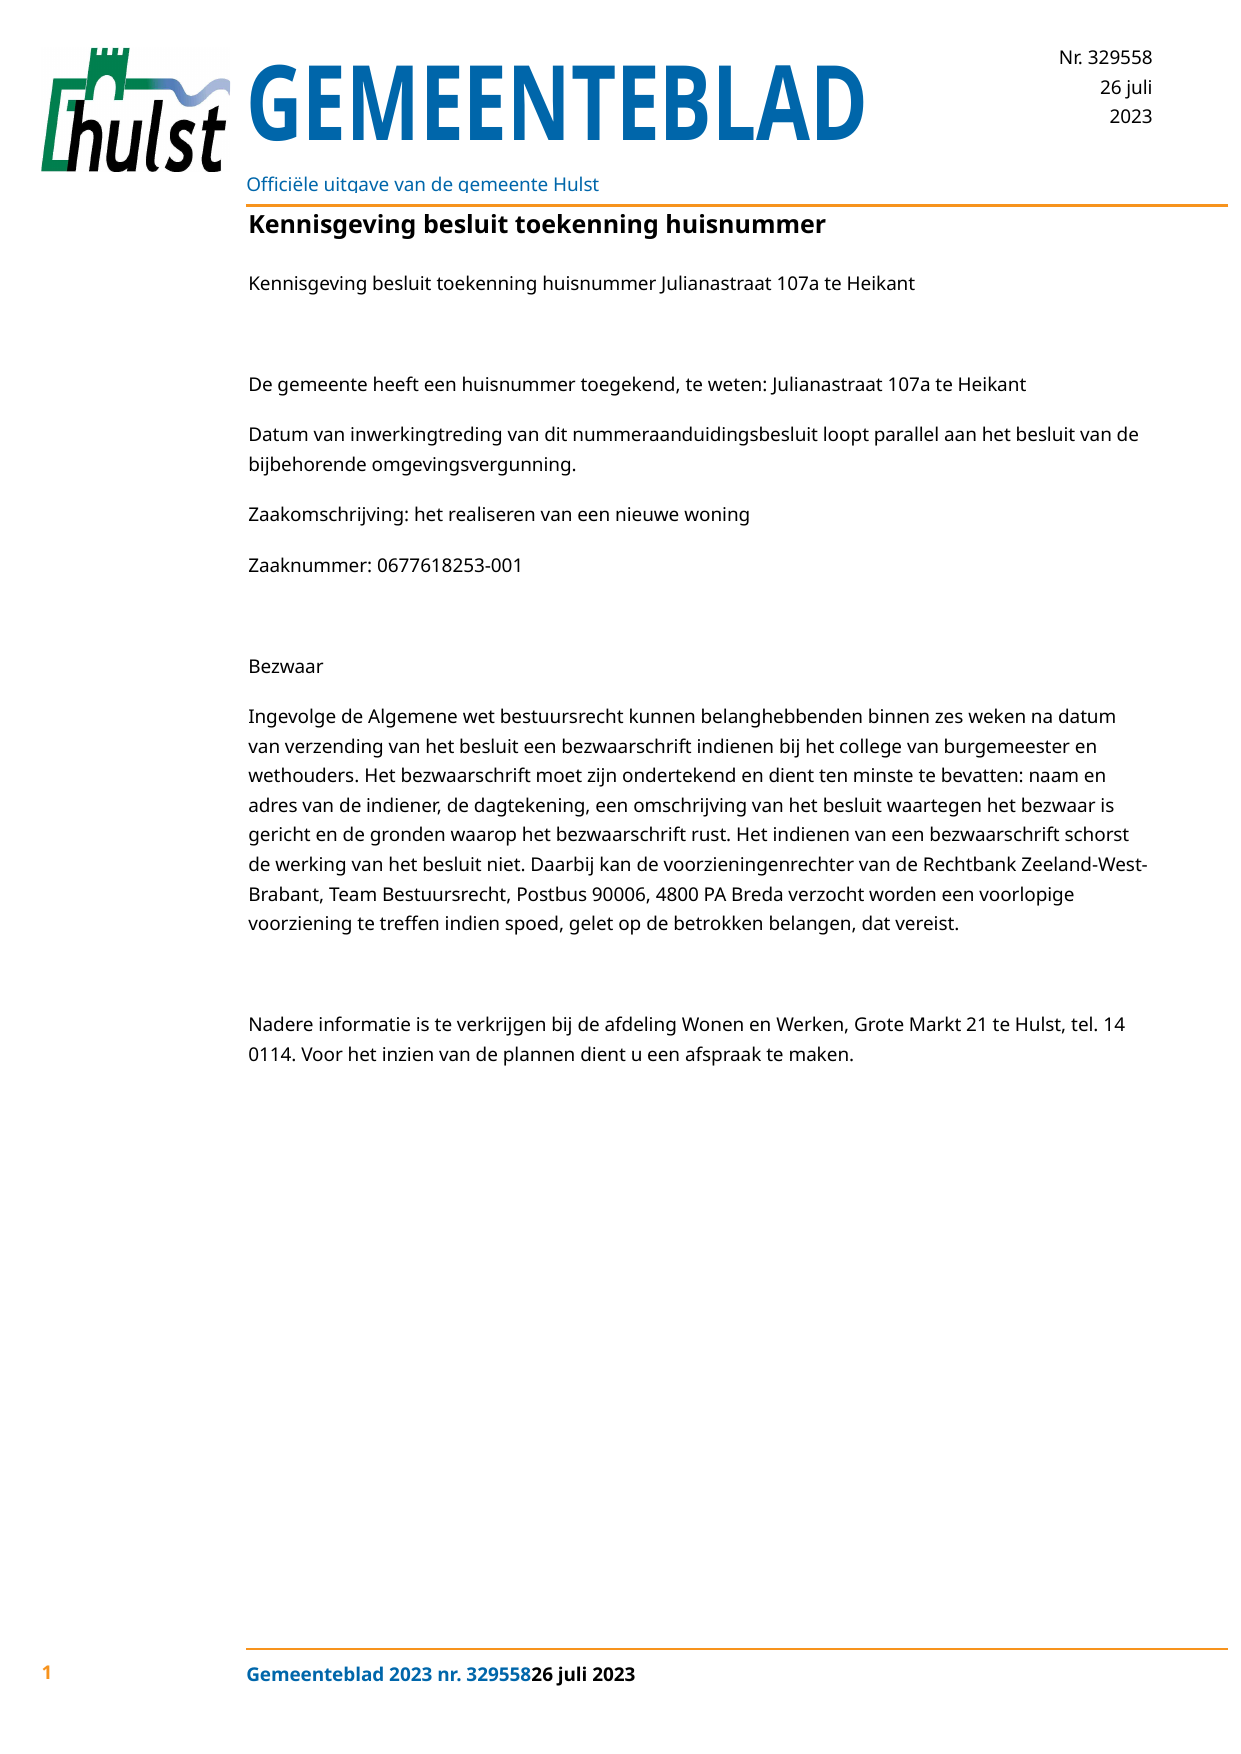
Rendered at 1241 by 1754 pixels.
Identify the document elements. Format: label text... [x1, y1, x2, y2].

text Datum van inwerkingtreding van dit nummeraanduidingsbesluit loopt parallel aan het besluit van de bijbehorende omgevingsvergunning. [248, 422, 1152, 477]
text Kennisgeving besluit toekenning huisnummer [248, 207, 1152, 241]
text Nadere informatie is te verkrijgen bij de afdeling Wonen en Werken, Grote Markt 21 te Hulst, tel. 14 0114. Voor het inzien van de plannen dient u een afspraak te maken. [248, 1011, 1152, 1066]
text Zaakomschrijving: het realiseren van een nieuwe woning [248, 502, 1152, 527]
picture [41, 47, 231, 172]
text Kennisgeving besluit toekenning huisnummer Julianastraat 107a te Heikant [248, 270, 1152, 296]
text Bezwaar [248, 653, 1152, 678]
text Zaaknummer: 0677618253-001 [248, 552, 1152, 578]
text De gemeente heeft een huisnummer toegekend, te weten: Julianastraat 107a te Heikant [248, 371, 1152, 397]
text Ingevolge de Algemene wet bestuursrecht kunnen belanghebbenden binnen zes weken na datum van verzending van het besluit een bezwaarschrift indienen bij het college van burgemeester en wethouders. Het bezwaarschrift moet zijn ondertekend en dient ten minste te bevatten: naam en adres van de indiener, de dagtekening, een omschrijving van het besluit waartegen het bezwaar is gericht en de gronden waarop het bezwaarschrift rust. Het indienen van een bezwaarschrift schorst de werking van het besluit niet. Daarbij kan de voorzieningenrechter van de Rechtbank Zeeland-West-Brabant, Team Bestuursrecht, Postbus 90006, 4800 PA Breda verzocht worden een voorlopige voorziening te treffen indien spoed, gelet op de betrokken belangen, dat vereist. [248, 703, 1152, 936]
